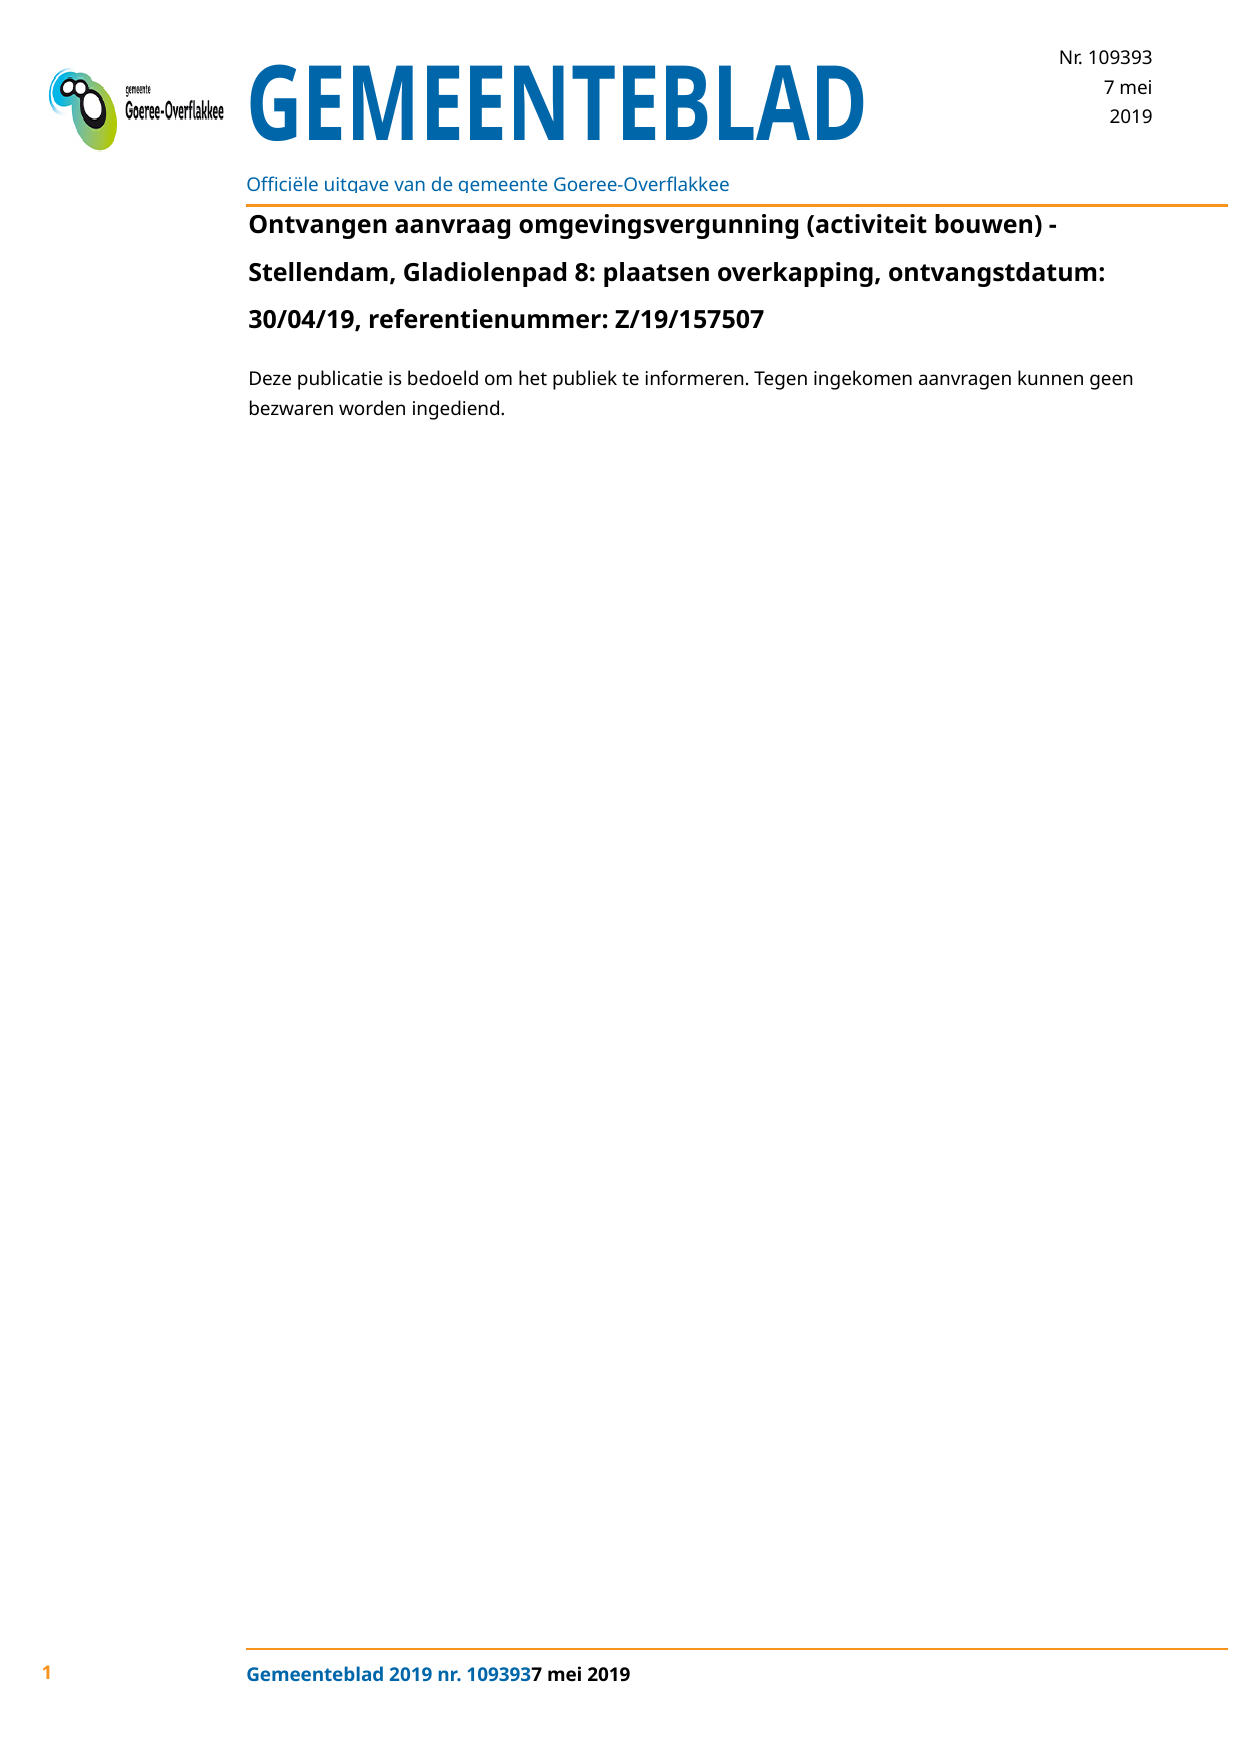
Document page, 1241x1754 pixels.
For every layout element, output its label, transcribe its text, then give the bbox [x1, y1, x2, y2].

text Deze publicatie is bedoeld om het publiek te informeren. Tegen ingekomen aanvragen kunnen geen bezwaren worden ingediend. [248, 366, 1152, 421]
text Ontvangen aanvraag omgevingsvergunning (activiteit bouwen) - Stellendam, Gladiolenpad 8: plaatsen overkapping, ontvangstdatum: 30/04/19, referentienummer: Z/19/157507 [248, 207, 1152, 336]
picture [41, 47, 231, 172]
